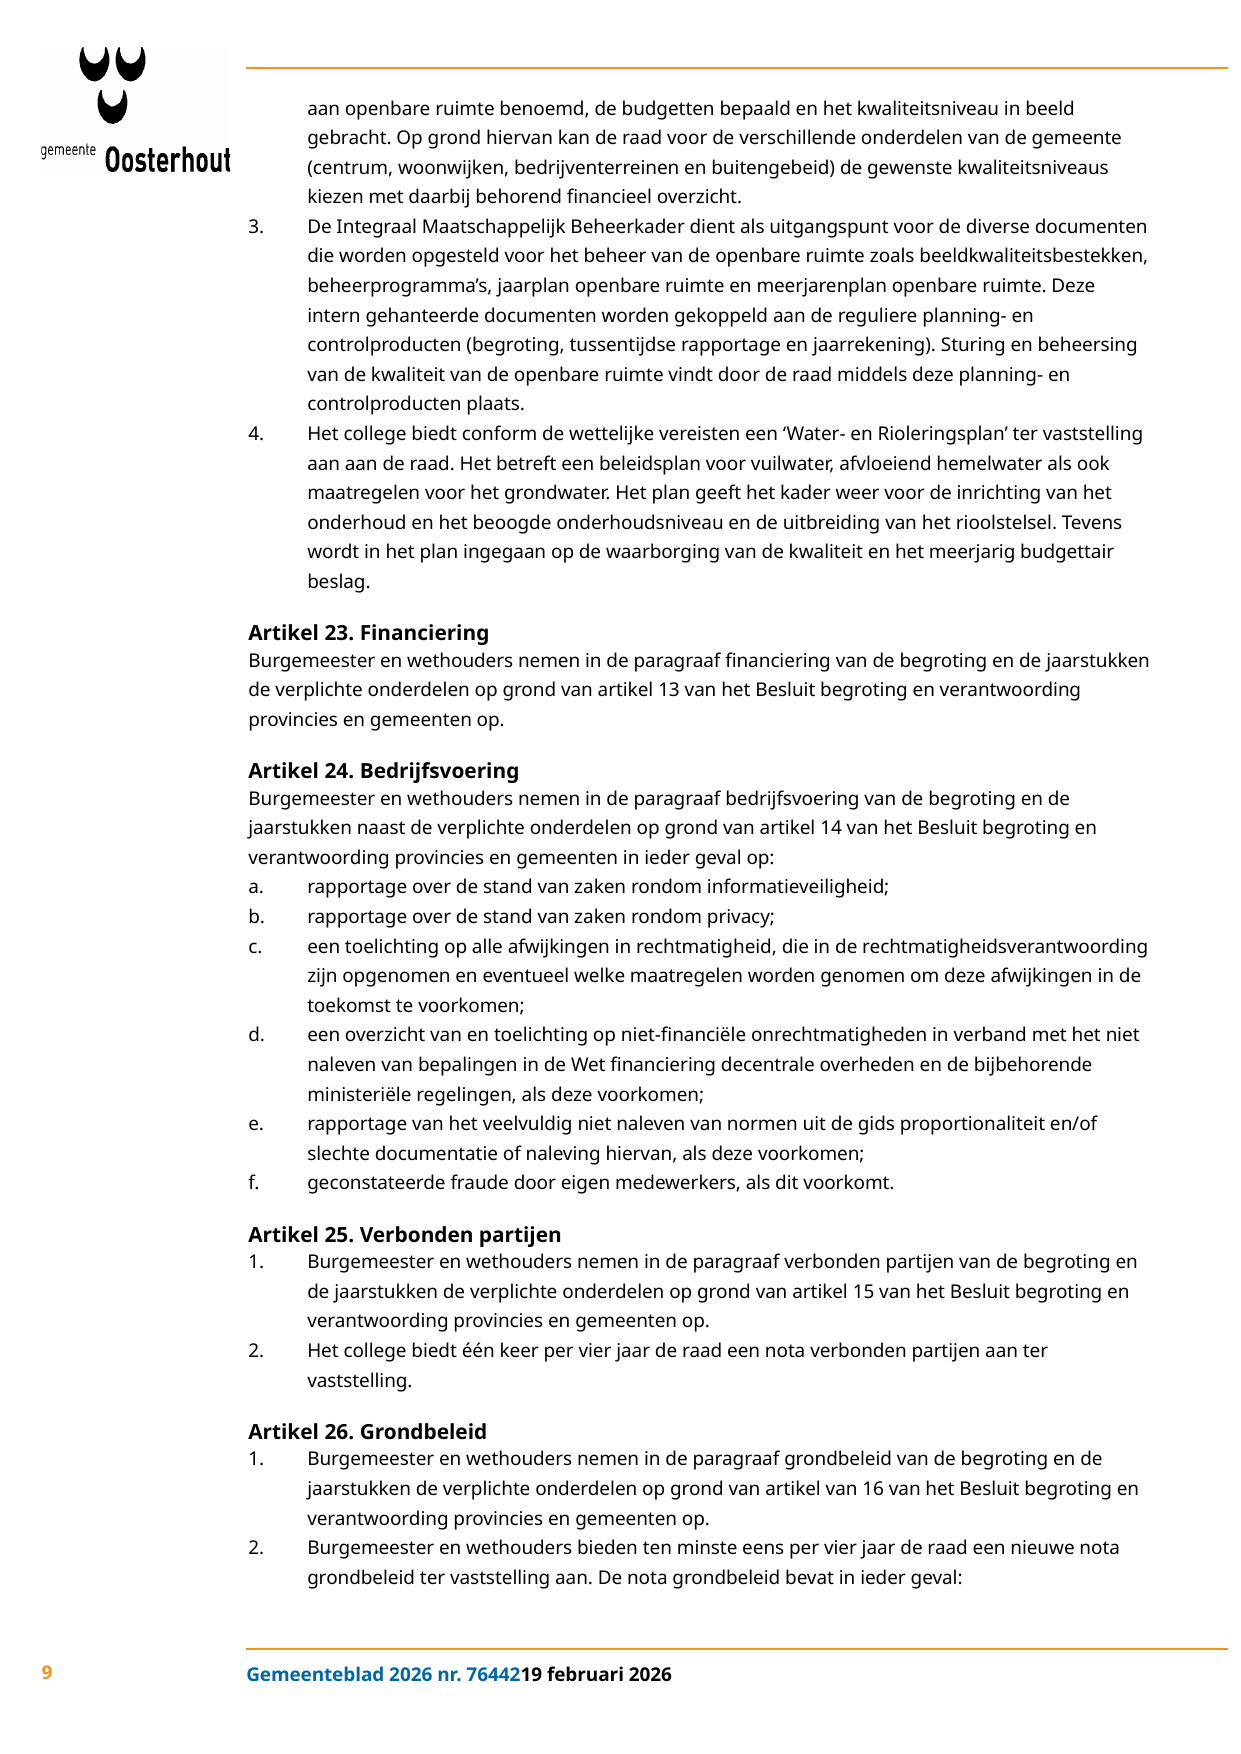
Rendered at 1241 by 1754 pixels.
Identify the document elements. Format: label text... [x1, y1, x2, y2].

list geconstateerde fraude door eigen medewerkers, als dit voorkomt. [248, 1169, 1152, 1195]
text Artikel 25. Verbonden partijen [248, 1220, 1152, 1248]
text Artikel 24. Bedrijfsvoering [248, 757, 1152, 785]
text Artikel 26. Grondbeleid [248, 1417, 1152, 1446]
list rapportage over de stand van zaken rondom informatieveiligheid; [248, 874, 1152, 899]
picture [41, 47, 231, 172]
list Het college biedt één keer per vier jaar de raad een nota verbonden partijen aan ter vaststelling. [248, 1337, 1152, 1392]
text Burgemeester en wethouders nemen in de paragraaf financiering van de begroting en de jaarstukken de verplichte onderdelen op grond van artikel 13 van het Besluit begroting en verantwoording provincies en gemeenten op. [248, 647, 1152, 732]
list rapportage over de stand van zaken rondom privacy; [248, 903, 1152, 929]
list Burgemeester en wethouders bieden ten minste eens per vier jaar de raad een nieuwe nota grondbeleid ter vaststelling aan. De nota grondbeleid bevat in ieder geval: [248, 1534, 1152, 1590]
list aan openbare ruimte benoemd, de budgetten bepaald en het kwaliteitsniveau in beeld gebracht. Op grond hiervan kan de raad voor de verschillende onderdelen van de gemeente (centrum, woonwijken, bedrijventerreinen en buitengebeid) de gewenste kwaliteitsniveaus kiezen met daarbij behorend financieel overzicht. [248, 95, 1152, 209]
text Burgemeester en wethouders nemen in de paragraaf bedrijfsvoering van de begroting en de jaarstukken naast de verplichte onderdelen op grond van artikel 14 van het Besluit begroting en verantwoording provincies en gemeenten in ieder geval op: [248, 785, 1152, 870]
list De Integraal Maatschappelijk Beheerkader dient als uitgangspunt voor de diverse documenten die worden opgesteld voor het beheer van de openbare ruimte zoals beeldkwaliteitsbestekken, beheerprogramma’s, jaarplan openbare ruimte en meerjarenplan openbare ruimte. Deze intern gehanteerde documenten worden gekoppeld aan de reguliere planning- en controlproducten (begroting, tussentijdse rapportage en jaarrekening). Sturing en beheersing van de kwaliteit van de openbare ruimte vindt door de raad middels deze planning- en controlproducten plaats. [248, 213, 1152, 416]
text Artikel 23. Financiering [248, 618, 1152, 647]
list rapportage van het veelvuldig niet naleven van normen uit de gids proportionaliteit en/of slechte documentatie of naleving hiervan, als deze voorkomen; [248, 1110, 1152, 1166]
list Burgemeester en wethouders nemen in de paragraaf verbonden partijen van de begroting en de jaarstukken de verplichte onderdelen op grond van artikel 15 van het Besluit begroting en verantwoording provincies en gemeenten op. [248, 1248, 1152, 1333]
list Burgemeester en wethouders nemen in de paragraaf grondbeleid van de begroting en de jaarstukken de verplichte onderdelen op grond van artikel van 16 van het Besluit begroting en verantwoording provincies en gemeenten op. [248, 1446, 1152, 1531]
list een overzicht van en toelichting op niet-financiële onrechtmatigheden in verband met het niet naleven van bepalingen in de Wet financiering decentrale overheden en de bijbehorende ministeriële regelingen, als deze voorkomen; [248, 1022, 1152, 1107]
list een toelichting op alle afwijkingen in rechtmatigheid, die in de rechtmatigheidsverantwoording zijn opgenomen en eventueel welke maatregelen worden genomen om deze afwijkingen in de toekomst te voorkomen; [248, 933, 1152, 1018]
list Het college biedt conform de wettelijke vereisten een ‘Water- en Rioleringsplan’ ter vaststelling aan aan de raad. Het betreft een beleidsplan voor vuilwater, afvloeiend hemelwater als ook maatregelen voor het grondwater. Het plan geeft het kader weer voor de inrichting van het onderhoud en het beoogde onderhoudsniveau en de uitbreiding van het rioolstelsel. Tevens wordt in het plan ingegaan op de waarborging van de kwaliteit en het meerjarig budgettair beslag. [248, 420, 1152, 594]
